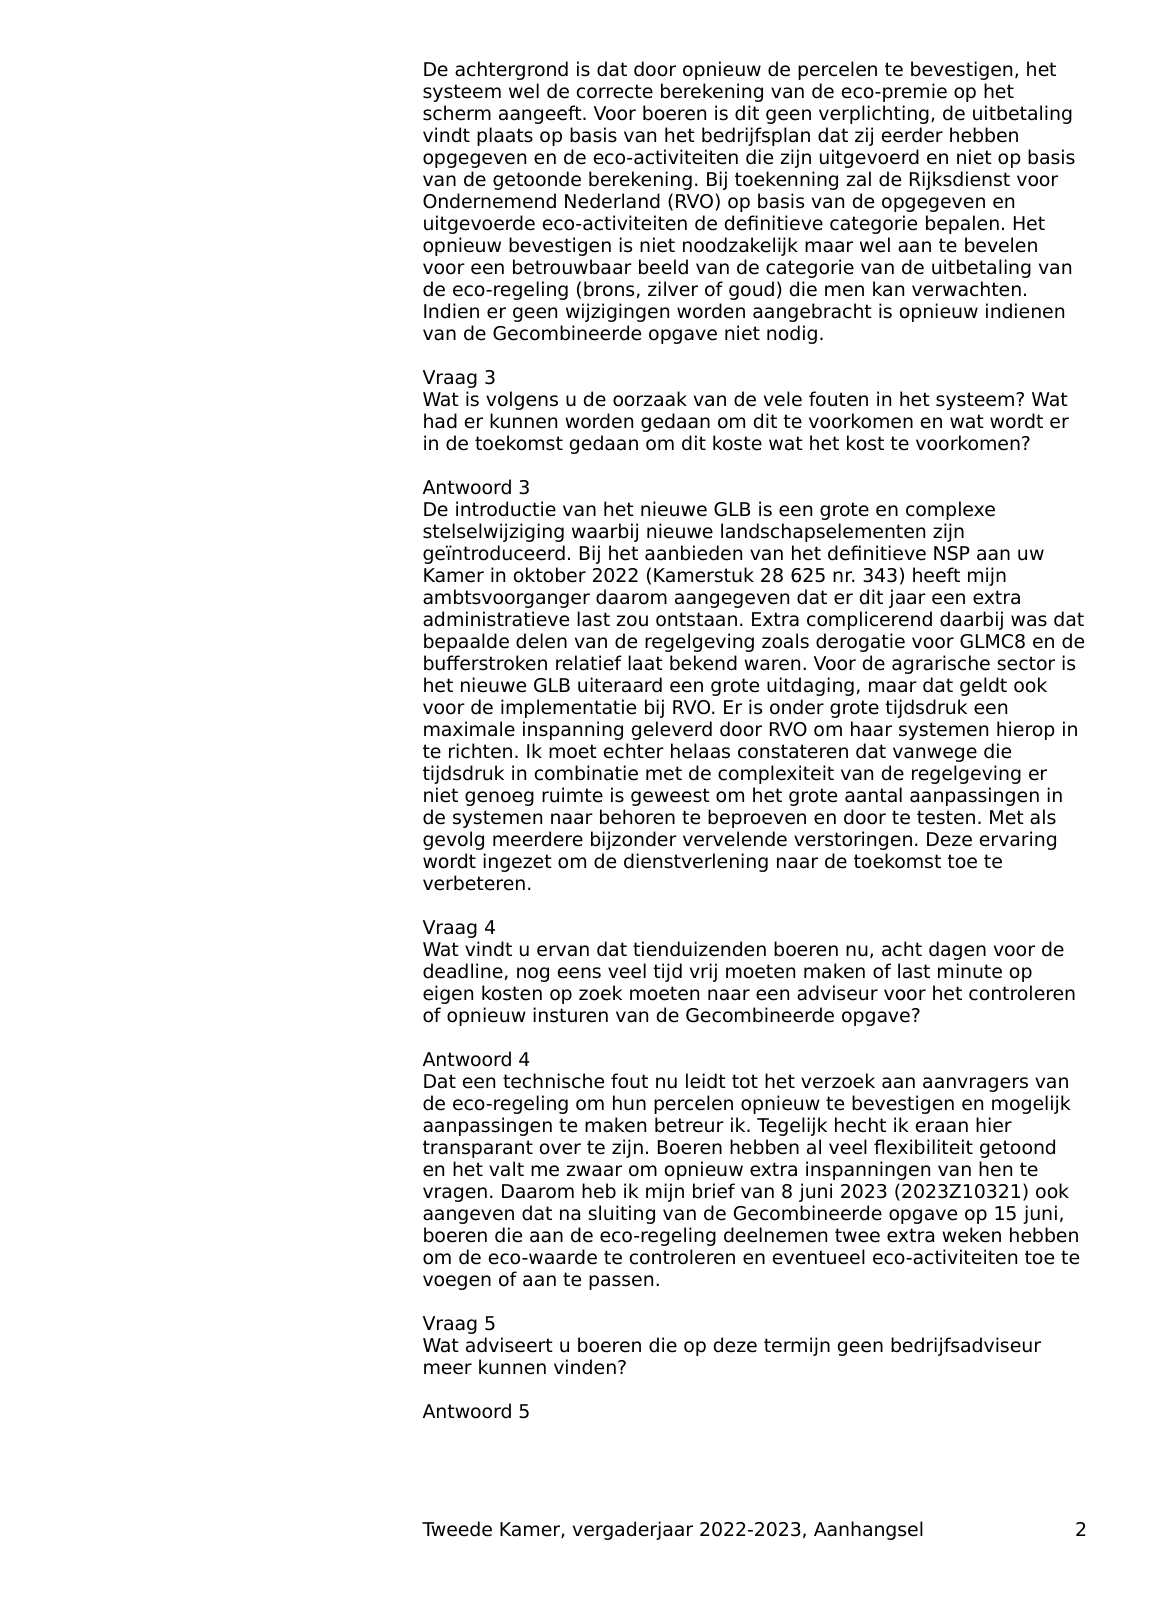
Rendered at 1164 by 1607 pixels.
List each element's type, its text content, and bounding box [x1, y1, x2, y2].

text De introductie van het nieuwe GLB is een grote en complexe stelselwijziging waarbij nieuwe landschapselementen zijn geïntroduceerd. Bij het aanbieden van het definitieve NSP aan uw Kamer in oktober 2022 (Kamerstuk 28 625 nr. 343) heeft mijn ambtsvoorganger daarom aangegeven dat er dit jaar een extra administratieve last zou ontstaan. Extra complicerend daarbij was dat bepaalde delen van de regelgeving zoals derogatie voor GLMC8 en de bufferstroken relatief laat bekend waren. Voor de agrarische sector is het nieuwe GLB uiteraard een grote uitdaging, maar dat geldt ook voor de implementatie bij RVO. Er is onder grote tijdsdruk een maximale inspanning geleverd door RVO om haar systemen hierop in te richten. Ik moet echter helaas constateren dat vanwege die tijdsdruk in combinatie met de complexiteit van de regelgeving er niet genoeg ruimte is geweest om het grote aantal aanpassingen in de systemen naar behoren te beproeven en door te testen. Met als gevolg meerdere bijzonder vervelende verstoringen. Deze ervaring wordt ingezet om de dienstverlening naar de toekomst toe te verbeteren. [422, 499, 1087, 895]
text Wat adviseert u boeren die op deze termijn geen bedrijfsadviseur meer kunnen vinden? [422, 1335, 1087, 1379]
text Antwoord 5 [422, 1401, 1087, 1423]
text Vraag 4 [422, 917, 1087, 939]
text Vraag 5 [422, 1313, 1087, 1335]
text Wat vindt u ervan dat tienduizenden boeren nu, acht dagen voor de deadline, nog eens veel tijd vrij moeten maken of last minute op eigen kosten op zoek moeten naar een adviseur voor het controleren of opnieuw insturen van de Gecombineerde opgave? [422, 939, 1087, 1027]
text Wat is volgens u de oorzaak van de vele fouten in het systeem? Wat had er kunnen worden gedaan om dit te voorkomen en wat wordt er in de toekomst gedaan om dit koste wat het kost te voorkomen? [422, 389, 1087, 455]
text Antwoord 3 [422, 477, 1087, 499]
text Vraag 3 [422, 367, 1087, 389]
text De achtergrond is dat door opnieuw de percelen te bevestigen, het systeem wel de correcte berekening van de eco-premie op het scherm aangeeft. Voor boeren is dit geen verplichting, de uitbetaling vindt plaats op basis van het bedrijfsplan dat zij eerder hebben opgegeven en de eco-activiteiten die zijn uitgevoerd en niet op basis van de getoonde berekening. Bij toekenning zal de Rijksdienst voor Ondernemend Nederland (RVO) op basis van de opgegeven en uitgevoerde eco-activiteiten de definitieve categorie bepalen. Het opnieuw bevestigen is niet noodzakelijk maar wel aan te bevelen voor een betrouwbaar beeld van de categorie van de uitbetaling van de eco-regeling (brons, zilver of goud) die men kan verwachten. Indien er geen wijzigingen worden aangebracht is opnieuw indienen van de Gecombineerde opgave niet nodig. [422, 59, 1087, 345]
text Dat een technische fout nu leidt tot het verzoek aan aanvragers van de eco-regeling om hun percelen opnieuw te bevestigen en mogelijk aanpassingen te maken betreur ik. Tegelijk hecht ik eraan hier transparant over te zijn. Boeren hebben al veel flexibiliteit getoond en het valt me zwaar om opnieuw extra inspanningen van hen te vragen. Daarom heb ik mijn brief van 8 juni 2023 (2023Z10321) ook aangeven dat na sluiting van de Gecombineerde opgave op 15 juni, boeren die aan de eco-regeling deelnemen twee extra weken hebben om de eco-waarde te controleren en eventueel eco-activiteiten toe te voegen of aan te passen. [422, 1071, 1087, 1291]
text Antwoord 4 [422, 1049, 1087, 1071]
